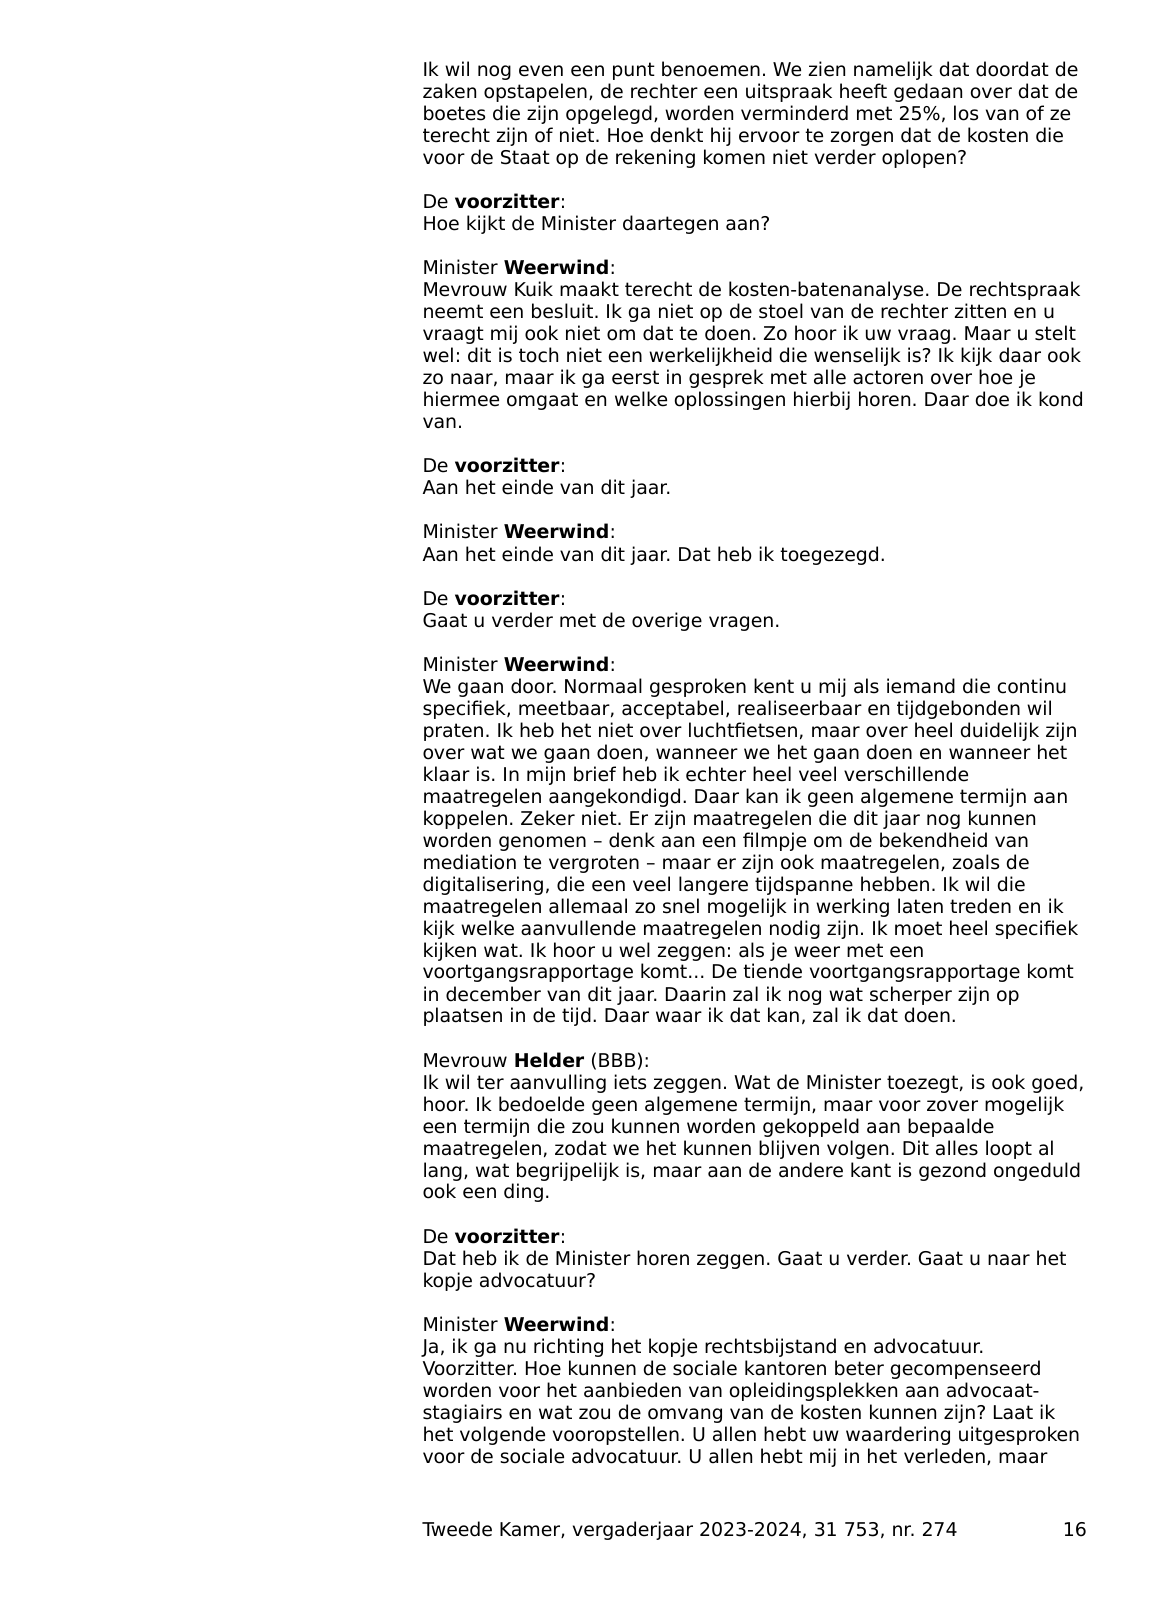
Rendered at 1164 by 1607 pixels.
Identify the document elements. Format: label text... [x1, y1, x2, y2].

text Minister Weerwind: [422, 654, 1087, 676]
text Minister Weerwind: [422, 1314, 1087, 1336]
text Mevrouw Kuik maakt terecht de kosten-batenanalyse. De rechtspraak neemt een besluit. Ik ga niet op de stoel van de rechter zitten en u vraagt mij ook niet om dat te doen. Zo hoor ik uw vraag. Maar u stelt wel: dit is toch niet een werkelijkheid die wenselijk is? Ik kijk daar ook zo naar, maar ik ga eerst in gesprek met alle actoren over hoe je hiermee omgaat en welke oplossingen hierbij horen. Daar doe ik kond van. [422, 279, 1087, 433]
text Mevrouw Helder (BBB): [422, 1049, 1087, 1072]
text Ik wil ter aanvulling iets zeggen. Wat de Minister toezegt, is ook goed, hoor. Ik bedoelde geen algemene termijn, maar voor zover mogelijk een termijn die zou kunnen worden gekoppeld aan bepaalde maatregelen, zodat we het kunnen blijven volgen. Dit alles loopt al lang, wat begrijpelijk is, maar aan de andere kant is gezond ongeduld ook een ding. [422, 1072, 1087, 1203]
text Ik wil nog even een punt benoemen. We zien namelijk dat doordat de zaken opstapelen, de rechter een uitspraak heeft gedaan over dat de boetes die zijn opgelegd, worden verminderd met 25%, los van of ze terecht zijn of niet. Hoe denkt hij ervoor te zorgen dat de kosten die voor de Staat op de rekening komen niet verder oplopen? [422, 59, 1087, 169]
text Hoe kijkt de Minister daartegen aan? [422, 213, 1087, 235]
text De voorzitter: [422, 1226, 1087, 1248]
text Ja, ik ga nu richting het kopje rechtsbijstand en advocatuur. [422, 1336, 1087, 1358]
text Dat heb ik de Minister horen zeggen. Gaat u verder. Gaat u naar het kopje advocatuur? [422, 1248, 1087, 1292]
text We gaan door. Normaal gesproken kent u mij als iemand die continu specifiek, meetbaar, acceptabel, realiseerbaar en tijdgebonden wil praten. Ik heb het niet over luchtfietsen, maar over heel duidelijk zijn over wat we gaan doen, wanneer we het gaan doen en wanneer het klaar is. In mijn brief heb ik echter heel veel verschillende maatregelen aangekondigd. Daar kan ik geen algemene termijn aan koppelen. Zeker niet. Er zijn maatregelen die dit jaar nog kunnen worden genomen – denk aan een filmpje om de bekendheid van mediation te vergroten – maar er zijn ook maatregelen, zoals de digitalisering, die een veel langere tijdspanne hebben. Ik wil die maatregelen allemaal zo snel mogelijk in werking laten treden en ik kijk welke aanvullende maatregelen nodig zijn. Ik moet heel specifiek kijken wat. Ik hoor u wel zeggen: als je weer met een voortgangsrapportage komt... De tiende voortgangsrapportage komt in december van dit jaar. Daarin zal ik nog wat scherper zijn op plaatsen in de tijd. Daar waar ik dat kan, zal ik dat doen. [422, 676, 1087, 1027]
text Aan het einde van dit jaar. [422, 477, 1087, 499]
text De voorzitter: [422, 191, 1087, 213]
text Gaat u verder met de overige vragen. [422, 609, 1087, 632]
text De voorzitter: [422, 455, 1087, 477]
text De voorzitter: [422, 588, 1087, 609]
text Voorzitter. Hoe kunnen de sociale kantoren beter gecompenseerd worden voor het aanbieden van opleidingsplekken aan advocaat-stagiairs en wat zou de omvang van de kosten kunnen zijn? Laat ik het volgende vooropstellen. U allen hebt uw waardering uitgesproken voor de sociale advocatuur. U allen hebt mij in het verleden, maar [422, 1358, 1087, 1468]
text Minister Weerwind: [422, 521, 1087, 543]
text Aan het einde van dit jaar. Dat heb ik toegezegd. [422, 543, 1087, 565]
text Minister Weerwind: [422, 257, 1087, 279]
